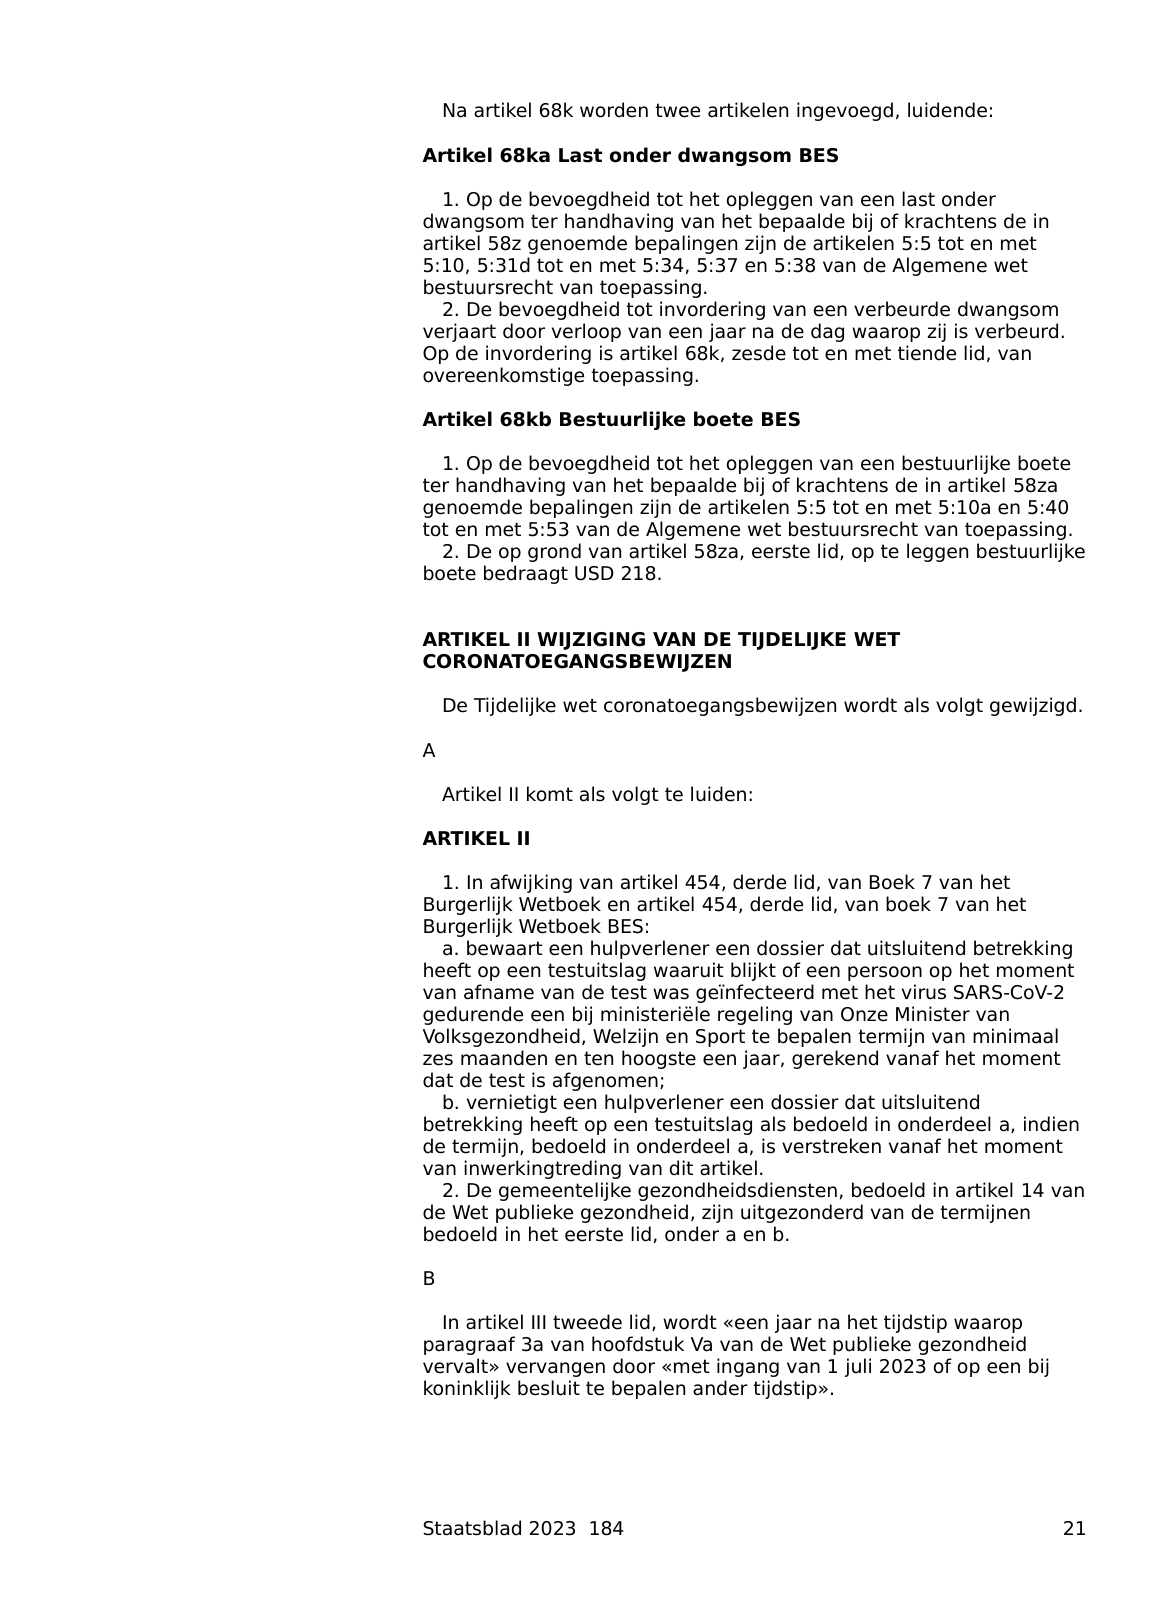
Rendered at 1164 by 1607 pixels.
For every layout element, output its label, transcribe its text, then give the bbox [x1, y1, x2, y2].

subtitle Artikel 68kb Bestuurlijke boete BES [422, 409, 1087, 431]
text B [422, 1268, 1087, 1290]
subtitle ARTIKEL II [422, 828, 1087, 850]
text 1. Op de bevoegdheid tot het opleggen van een bestuurlijke boete ter handhaving van het bepaalde bij of krachtens de in artikel 58za genoemde bepalingen zijn de artikelen 5:5 tot en met 5:10a en 5:40 tot en met 5:53 van de Algemene wet bestuursrecht van toepassing. [422, 453, 1087, 541]
text De Tijdelijke wet coronatoegangsbewijzen wordt als volgt gewijzigd. [422, 695, 1087, 717]
text b. vernietigt een hulpverlener een dossier dat uitsluitend betrekking heeft op een testuitslag als bedoeld in onderdeel a, indien de termijn, bedoeld in onderdeel a, is verstreken vanaf het moment van inwerkingtreding van dit artikel. [422, 1092, 1087, 1180]
text In artikel III tweede lid, wordt «een jaar na het tijdstip waarop paragraaf 3a van hoofdstuk Va van de Wet publieke gezondheid vervalt» vervangen door «met ingang van 1 juli 2023 of op een bij koninklijk besluit te bepalen ander tijdstip». [422, 1312, 1087, 1400]
subtitle ARTIKEL II WIJZIGING VAN DE TIJDELIJKE WET CORONATOEGANGSBEWIJZEN [422, 629, 1087, 673]
text 2. De bevoegdheid tot invordering van een verbeurde dwangsom verjaart door verloop van een jaar na de dag waarop zij is verbeurd. Op de invordering is artikel 68k, zesde tot en met tiende lid, van overeenkomstige toepassing. [422, 299, 1087, 387]
text Artikel II komt als volgt te luiden: [422, 784, 1087, 806]
text a. bewaart een hulpverlener een dossier dat uitsluitend betrekking heeft op een testuitslag waaruit blijkt of een persoon op het moment van afname van de test was geïnfecteerd met het virus SARS-CoV-2 gedurende een bij ministeriële regeling van Onze Minister van Volksgezondheid, Welzijn en Sport te bepalen termijn van minimaal zes maanden en ten hoogste een jaar, gerekend vanaf het moment dat de test is afgenomen; [422, 938, 1087, 1092]
text 1. Op de bevoegdheid tot het opleggen van een last onder dwangsom ter handhaving van het bepaalde bij of krachtens de in artikel 58z genoemde bepalingen zijn de artikelen 5:5 tot en met 5:10, 5:31d tot en met 5:34, 5:37 en 5:38 van de Algemene wet bestuursrecht van toepassing. [422, 189, 1087, 299]
subtitle Artikel 68ka Last onder dwangsom BES [422, 144, 1087, 167]
text 2. De op grond van artikel 58za, eerste lid, op te leggen bestuurlijke boete bedraagt USD 218. [422, 541, 1087, 585]
text 2. De gemeentelijke gezondheidsdiensten, bedoeld in artikel 14 van de Wet publieke gezondheid, zijn uitgezonderd van de termijnen bedoeld in het eerste lid, onder a en b. [422, 1180, 1087, 1246]
text Na artikel 68k worden twee artikelen ingevoegd, luidende: [422, 100, 1087, 122]
text 1. In afwijking van artikel 454, derde lid, van Boek 7 van het Burgerlijk Wetboek en artikel 454, derde lid, van boek 7 van het Burgerlijk Wetboek BES: [422, 872, 1087, 938]
text A [422, 739, 1087, 761]
